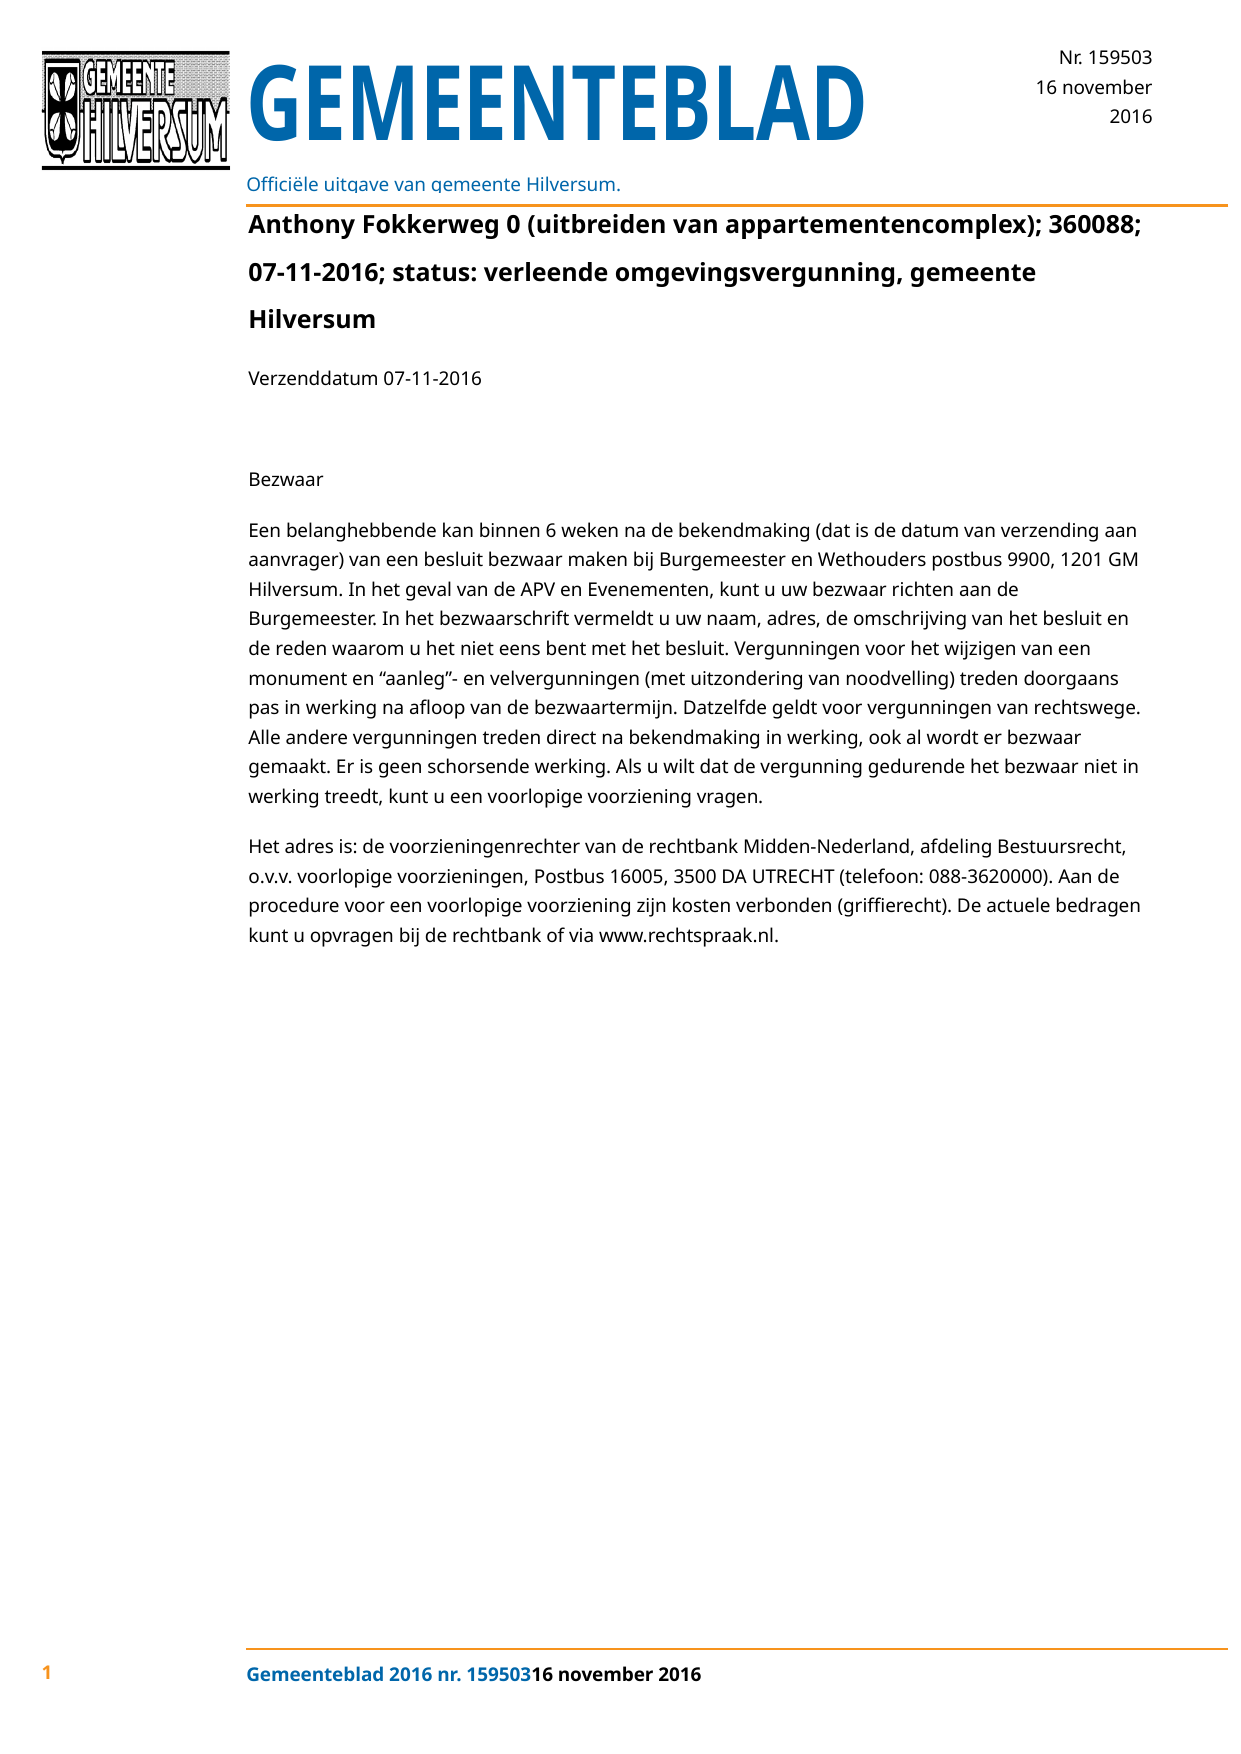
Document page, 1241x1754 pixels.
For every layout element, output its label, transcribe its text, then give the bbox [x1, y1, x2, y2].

text Het adres is: de voorzieningenrechter van de rechtbank Midden-Nederland, afdeling Bestuursrecht, o.v.v. voorlopige voorzieningen, Postbus 16005, 3500 DA UTRECHT (telefoon: 088-3620000). Aan de procedure voor een voorlopige voorziening zijn kosten verbonden (griffierecht). De actuele bedragen kunt u opvragen bij de rechtbank of via www.rechtspraak.nl. [248, 833, 1152, 948]
text Verzenddatum 07-11-2016 [248, 366, 1152, 391]
text Een belanghebbende kan binnen 6 weken na de bekendmaking (dat is de datum van verzending aan aanvrager) van een besluit bezwaar maken bij Burgemeester en Wethouders postbus 9900, 1201 GM Hilversum. In het geval van de APV en Evenementen, kunt u uw bezwaar richten aan de Burgemeester. In het bezwaarschrift vermeldt u uw naam, adres, de omschrijving van het besluit en de reden waarom u het niet eens bent met het besluit. Vergunningen voor het wijzigen van een monument en “aanleg”- en velvergunningen (met uitzondering van noodvelling) treden doorgaans pas in werking na afloop van de bezwaartermijn. Datzelfde geldt voor vergunningen van rechtswege. Alle andere vergunningen treden direct na bekendmaking in werking, ook al wordt er bezwaar gemaakt. Er is geen schorsende werking. Als u wilt dat de vergunning gedurende het bezwaar niet in werking treedt, kunt u een voorlopige voorziening vragen. [248, 517, 1152, 809]
text Bezwaar [248, 466, 1152, 492]
text Anthony Fokkerweg 0 (uitbreiden van appartementencomplex); 360088; 07-11-2016; status: verleende omgevingsvergunning, gemeente Hilversum [248, 207, 1152, 336]
picture [41, 47, 231, 172]
